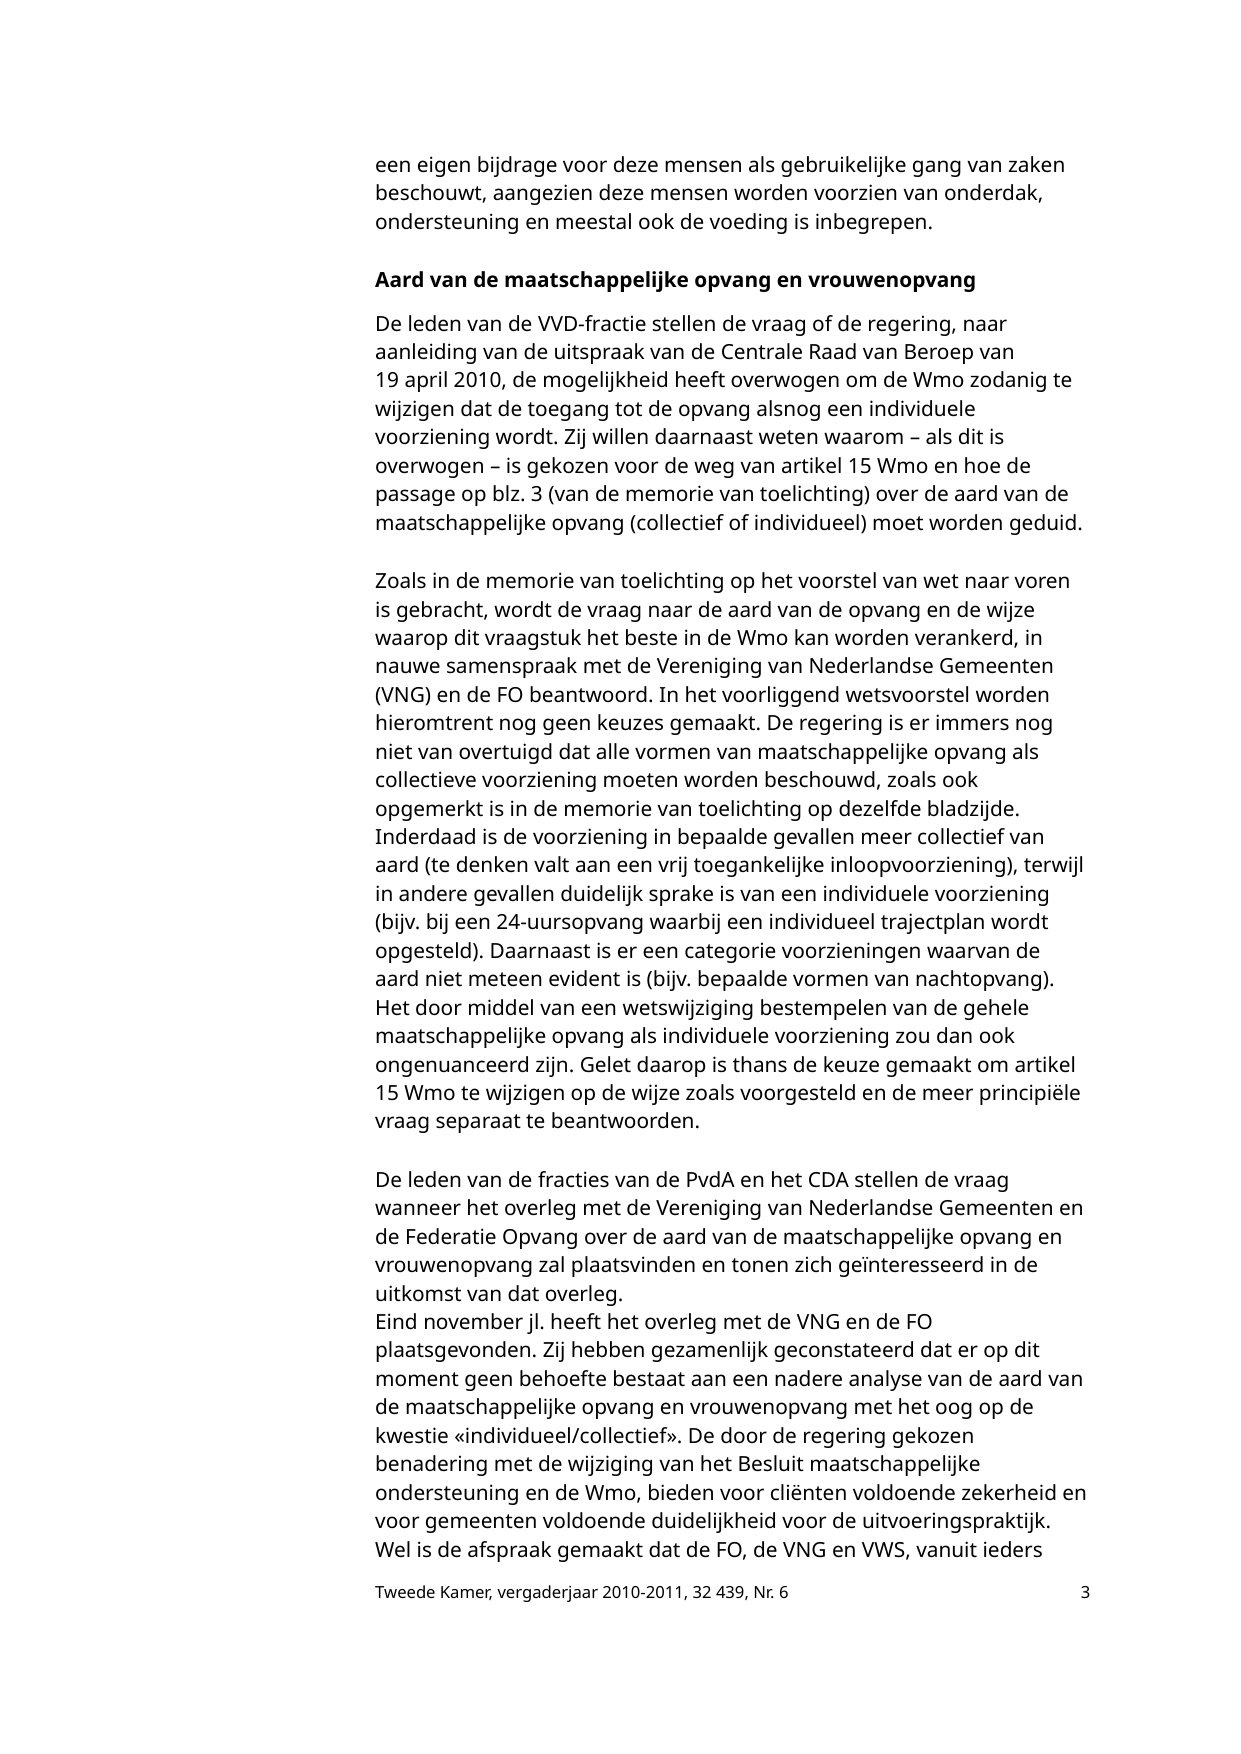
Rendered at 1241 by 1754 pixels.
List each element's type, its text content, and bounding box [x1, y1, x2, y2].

text een eigen bijdrage voor deze mensen als gebruikelijke gang van zaken beschouwt, aangezien deze mensen worden voorzien van onderdak, ondersteuning en meestal ook de voeding is inbegrepen. [375, 150, 1090, 235]
text Eind november jl. heeft het overleg met de VNG en de FO plaatsgevonden. Zij hebben gezamenlijk geconstateerd dat er op dit moment geen behoefte bestaat aan een nadere analyse van de aard van de maatschappelijke opvang en vrouwenopvang met het oog op de kwestie «individueel/collectief». De door de regering gekozen benadering met de wijziging van het Besluit maatschappelijke ondersteuning en de Wmo, bieden voor cliënten voldoende zekerheid en voor gemeenten voldoende duidelijkheid voor de uitvoeringspraktijk. Wel is de afspraak gemaakt dat de FO, de VNG en VWS, vanuit ieders [375, 1307, 1090, 1563]
text De leden van de fracties van de PvdA en het CDA stellen de vraag wanneer het overleg met de Vereniging van Nederlandse Gemeenten en de Federatie Opvang over de aard van de maatschappelijke opvang en vrouwenopvang zal plaatsvinden en tonen zich geïnteresseerd in de uitkomst van dat overleg. [375, 1165, 1090, 1307]
text Zoals in de memorie van toelichting op het voorstel van wet naar voren is gebracht, wordt de vraag naar de aard van de opvang en de wijze waarop dit vraagstuk het beste in de Wmo kan worden verankerd, in nauwe samenspraak met de Vereniging van Nederlandse Gemeenten (VNG) en de FO beantwoord. In het voorliggend wetsvoorstel worden hieromtrent nog geen keuzes gemaakt. De regering is er immers nog niet van overtuigd dat alle vormen van maatschappelijke opvang als collectieve voorziening moeten worden beschouwd, zoals ook opgemerkt is in de memorie van toelichting op dezelfde bladzijde. Inderdaad is de voorziening in bepaalde gevallen meer collectief van aard (te denken valt aan een vrij toegankelijke inloopvoorziening), terwijl in andere gevallen duidelijk sprake is van een individuele voorziening (bijv. bij een 24-uursopvang waarbij een individueel trajectplan wordt opgesteld). Daarnaast is er een categorie voorzieningen waarvan de aard niet meteen evident is (bijv. bepaalde vormen van nachtopvang). Het door middel van een wetswijziging bestempelen van de gehele maatschappelijke opvang als individuele voorziening zou dan ook ongenuanceerd zijn. Gelet daarop is thans de keuze gemaakt om artikel 15 Wmo te wijzigen op de wijze zoals voorgesteld en de meer principiële vraag separaat te beantwoorden. [375, 566, 1090, 1135]
text De leden van de VVD-fractie stellen de vraag of de regering, naar aanleiding van de uitspraak van de Centrale Raad van Beroep van 19 april 2010, de mogelijkheid heeft overwogen om de Wmo zodanig te wijzigen dat de toegang tot de opvang alsnog een individuele voorziening wordt. Zij willen daarnaast weten waarom – als dit is overwogen – is gekozen voor de weg van artikel 15 Wmo en hoe de passage op blz. 3 (van de memorie van toelichting) over de aard van de maatschappelijke opvang (collectief of individueel) moet worden geduid. [375, 309, 1090, 536]
text Aard van de maatschappelijke opvang en vrouwenopvang [375, 265, 1090, 294]
